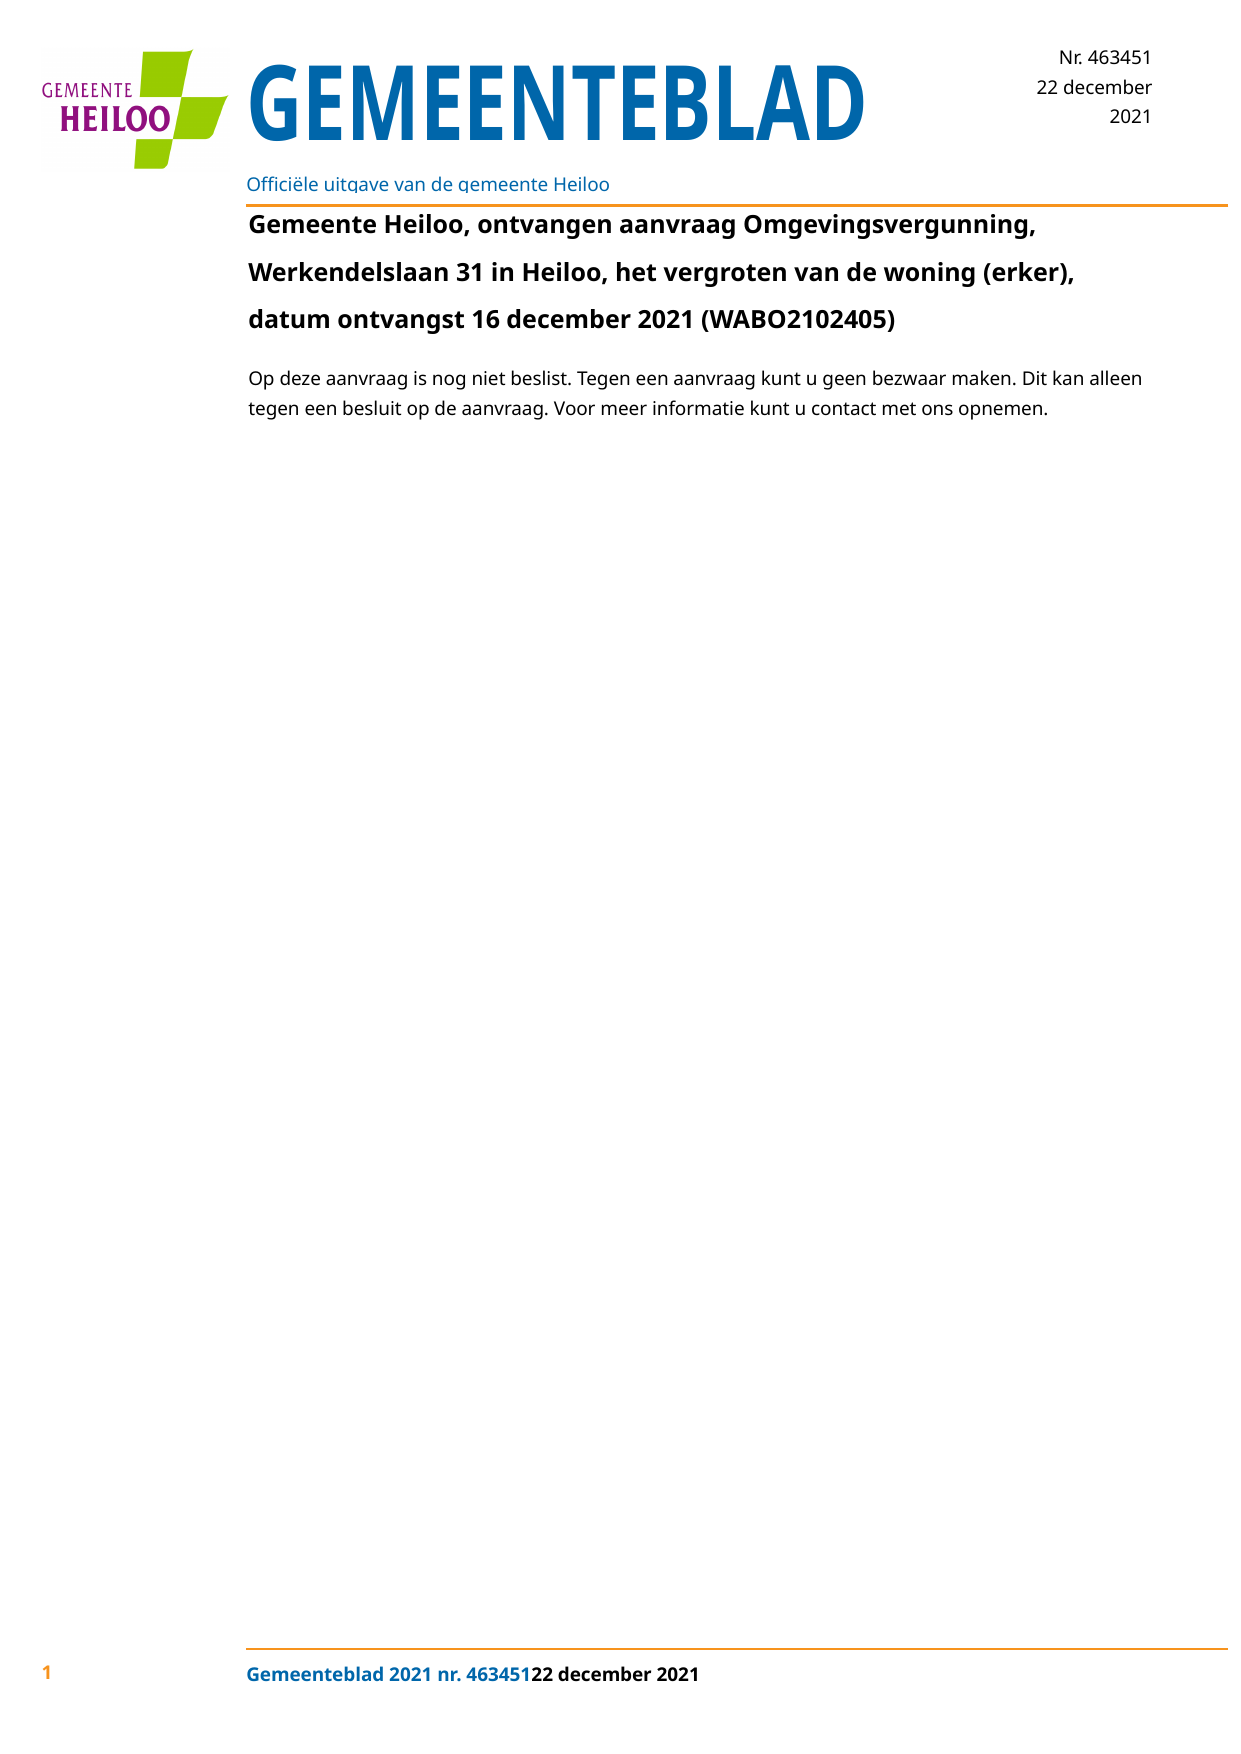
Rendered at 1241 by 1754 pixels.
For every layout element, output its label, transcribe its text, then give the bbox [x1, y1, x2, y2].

text Op deze aanvraag is nog niet beslist. Tegen een aanvraag kunt u geen bezwaar maken. Dit kan alleen tegen een besluit op de aanvraag. Voor meer informatie kunt u contact met ons opnemen. [248, 366, 1152, 421]
text Gemeente Heiloo, ontvangen aanvraag Omgevingsvergunning, Werkendelslaan 31 in Heiloo, het vergroten van de woning (erker), datum ontvangst 16 december 2021 (WABO2102405) [248, 207, 1152, 336]
picture [41, 47, 231, 172]
